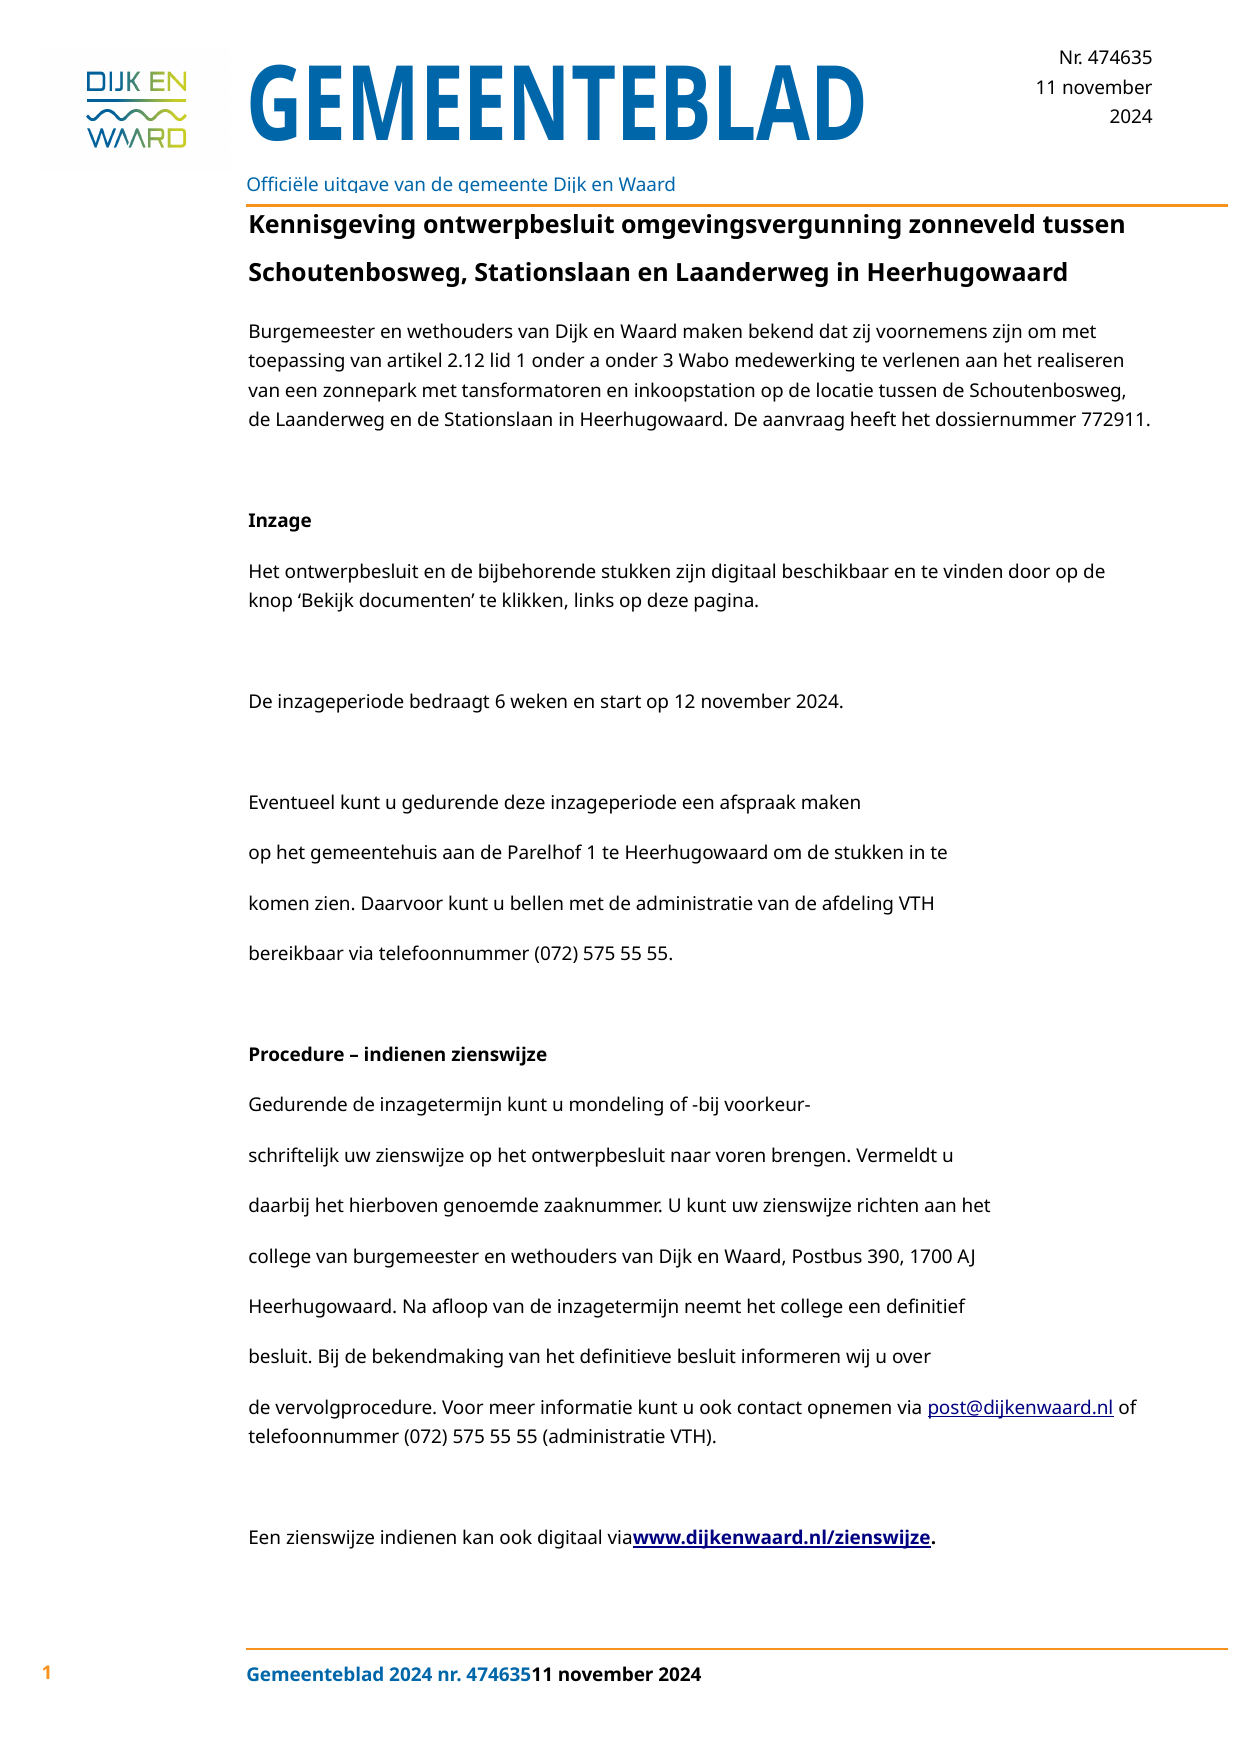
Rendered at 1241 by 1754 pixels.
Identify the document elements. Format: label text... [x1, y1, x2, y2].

text bereikbaar via telefoonnummer (072) 575 55 55. [248, 940, 1152, 966]
text schriftelijk uw zienswijze op het ontwerpbesluit naar voren brengen. Vermeldt u [248, 1142, 1152, 1168]
text Een zienswijze indienen kan ook digitaal viawww.dijkenwaard.nl/zienswijze. [248, 1524, 1152, 1550]
text Kennisgeving ontwerpbesluit omgevingsvergunning zonneveld tussen Schoutenbosweg, Stationslaan en Laanderweg in Heerhugowaard [248, 207, 1152, 288]
text op het gemeentehuis aan de Parelhof 1 te Heerhugowaard om de stukken in te [248, 839, 1152, 865]
text Inzage [248, 507, 1152, 533]
text Burgemeester en wethouders van Dijk en Waard maken bekend dat zij voornemens zijn om met toepassing van artikel 2.12 lid 1 onder a onder 3 Wabo medewerking te verlenen aan het realiseren van een zonnepark met tansformatoren en inkoopstation op de locatie tussen de Schoutenbosweg, de Laanderweg en de Stationslaan in Heerhugowaard. De aanvraag heeft het dossiernummer 772911. [248, 318, 1152, 432]
text De inzageperiode bedraagt 6 weken en start op 12 november 2024. [248, 688, 1152, 714]
text besluit. Bij de bekendmaking van het definitieve besluit informeren wij u over [248, 1344, 1152, 1369]
text Procedure – indienen zienswijze [248, 1041, 1152, 1067]
text daarbij het hierboven genoemde zaaknummer. U kunt uw zienswijze richten aan het [248, 1192, 1152, 1218]
text de vervolgprocedure. Voor meer informatie kunt u ook contact opnemen via post@dijkenwaard.nl of telefoonnummer (072) 575 55 55 (administratie VTH). [248, 1394, 1152, 1449]
text Gedurende de inzagetermijn kunt u mondeling of -bij voorkeur- [248, 1092, 1152, 1117]
text college van burgemeester en wethouders van Dijk en Waard, Postbus 390, 1700 AJ [248, 1243, 1152, 1269]
text Het ontwerpbesluit en de bijbehorende stukken zijn digitaal beschikbaar en te vinden door op de knop ‘Bekijk documenten’ te klikken, links op deze pagina. [248, 558, 1152, 613]
picture [41, 47, 231, 172]
text Heerhugowaard. Na afloop van de inzagetermijn neemt het college een definitief [248, 1293, 1152, 1319]
text komen zien. Daarvoor kunt u bellen met de administratie van de afdeling VTH [248, 890, 1152, 916]
text Eventueel kunt u gedurende deze inzageperiode een afspraak maken [248, 789, 1152, 815]
